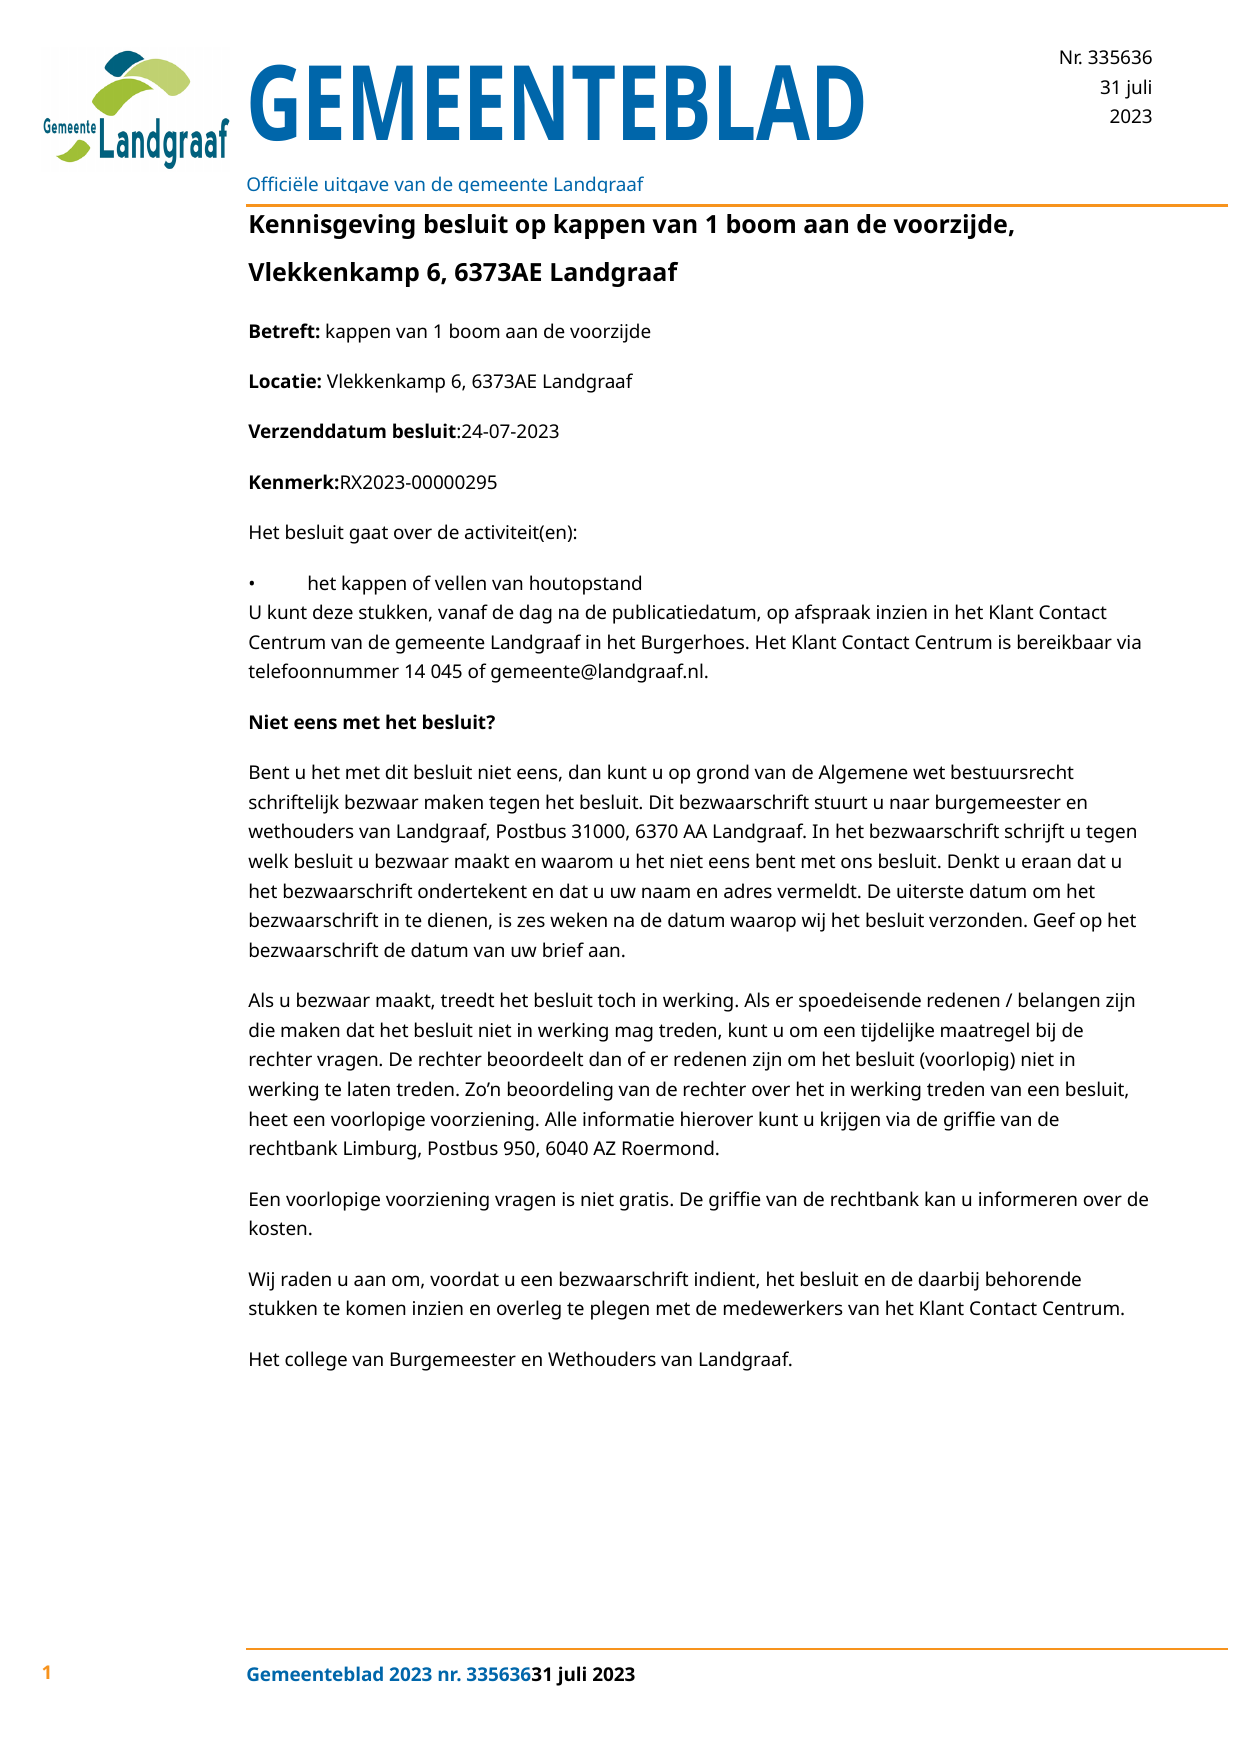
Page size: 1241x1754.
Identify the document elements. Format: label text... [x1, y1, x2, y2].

text Verzenddatum besluit:24-07-2023 [248, 419, 1152, 444]
text Locatie: Vlekkenkamp 6, 6373AE Landgraaf [248, 368, 1152, 394]
list het kappen of vellen van houtopstand [248, 570, 1152, 596]
text Bent u het met dit besluit niet eens, dan kunt u op grond van de Algemene wet bestuursrecht schriftelijk bezwaar maken tegen het besluit. Dit bezwaarschrift stuurt u naar burgemeester en wethouders van Landgraaf, Postbus 31000, 6370 AA Landgraaf. In het bezwaarschrift schrijft u tegen welk besluit u bezwaar maakt en waarom u het niet eens bent met ons besluit. Denkt u eraan dat u het bezwaarschrift ondertekent en dat u uw naam en adres vermeldt. De uiterste datum om het bezwaarschrift in te dienen, is zes weken na de datum waarop wij het besluit verzonden. Geef op het bezwaarschrift de datum van uw brief aan. [248, 759, 1152, 963]
text Kenmerk:RX2023-00000295 [248, 469, 1152, 495]
text Betreft: kappen van 1 boom aan de voorzijde [248, 318, 1152, 344]
text Het college van Burgemeester en Wethouders van Landgraaf. [248, 1346, 1152, 1372]
text Een voorlopige voorziening vragen is niet gratis. De griffie van de rechtbank kan u informeren over de kosten. [248, 1186, 1152, 1241]
picture [41, 47, 231, 172]
text U kunt deze stukken, vanaf de dag na de publicatiedatum, op afspraak inzien in het Klant Contact Centrum van de gemeente Landgraaf in het Burgerhoes. Het Klant Contact Centrum is bereikbaar via telefoonnummer 14 045 of gemeente@landgraaf.nl. [248, 599, 1152, 684]
text Als u bezwaar maakt, treedt het besluit toch in werking. Als er spoedeisende redenen / belangen zijn die maken dat het besluit niet in werking mag treden, kunt u om een tijdelijke maatregel bij de rechter vragen. De rechter beoordeelt dan of er redenen zijn om het besluit (voorlopig) niet in werking te laten treden. Zo’n beoordeling van de rechter over het in werking treden van een besluit, heet een voorlopige voorziening. Alle informatie hierover kunt u krijgen via de griffie van de rechtbank Limburg, Postbus 950, 6040 AZ Roermond. [248, 987, 1152, 1161]
text Het besluit gaat over de activiteit(en): [248, 519, 1152, 545]
text Kennisgeving besluit op kappen van 1 boom aan de voorzijde, Vlekkenkamp 6, 6373AE Landgraaf [248, 207, 1152, 288]
text Niet eens met het besluit? [248, 709, 1152, 735]
text Wij raden u aan om, voordat u een bezwaarschrift indient, het besluit en de daarbij behorende stukken te komen inzien en overleg te plegen met de medewerkers van het Klant Contact Centrum. [248, 1266, 1152, 1321]
